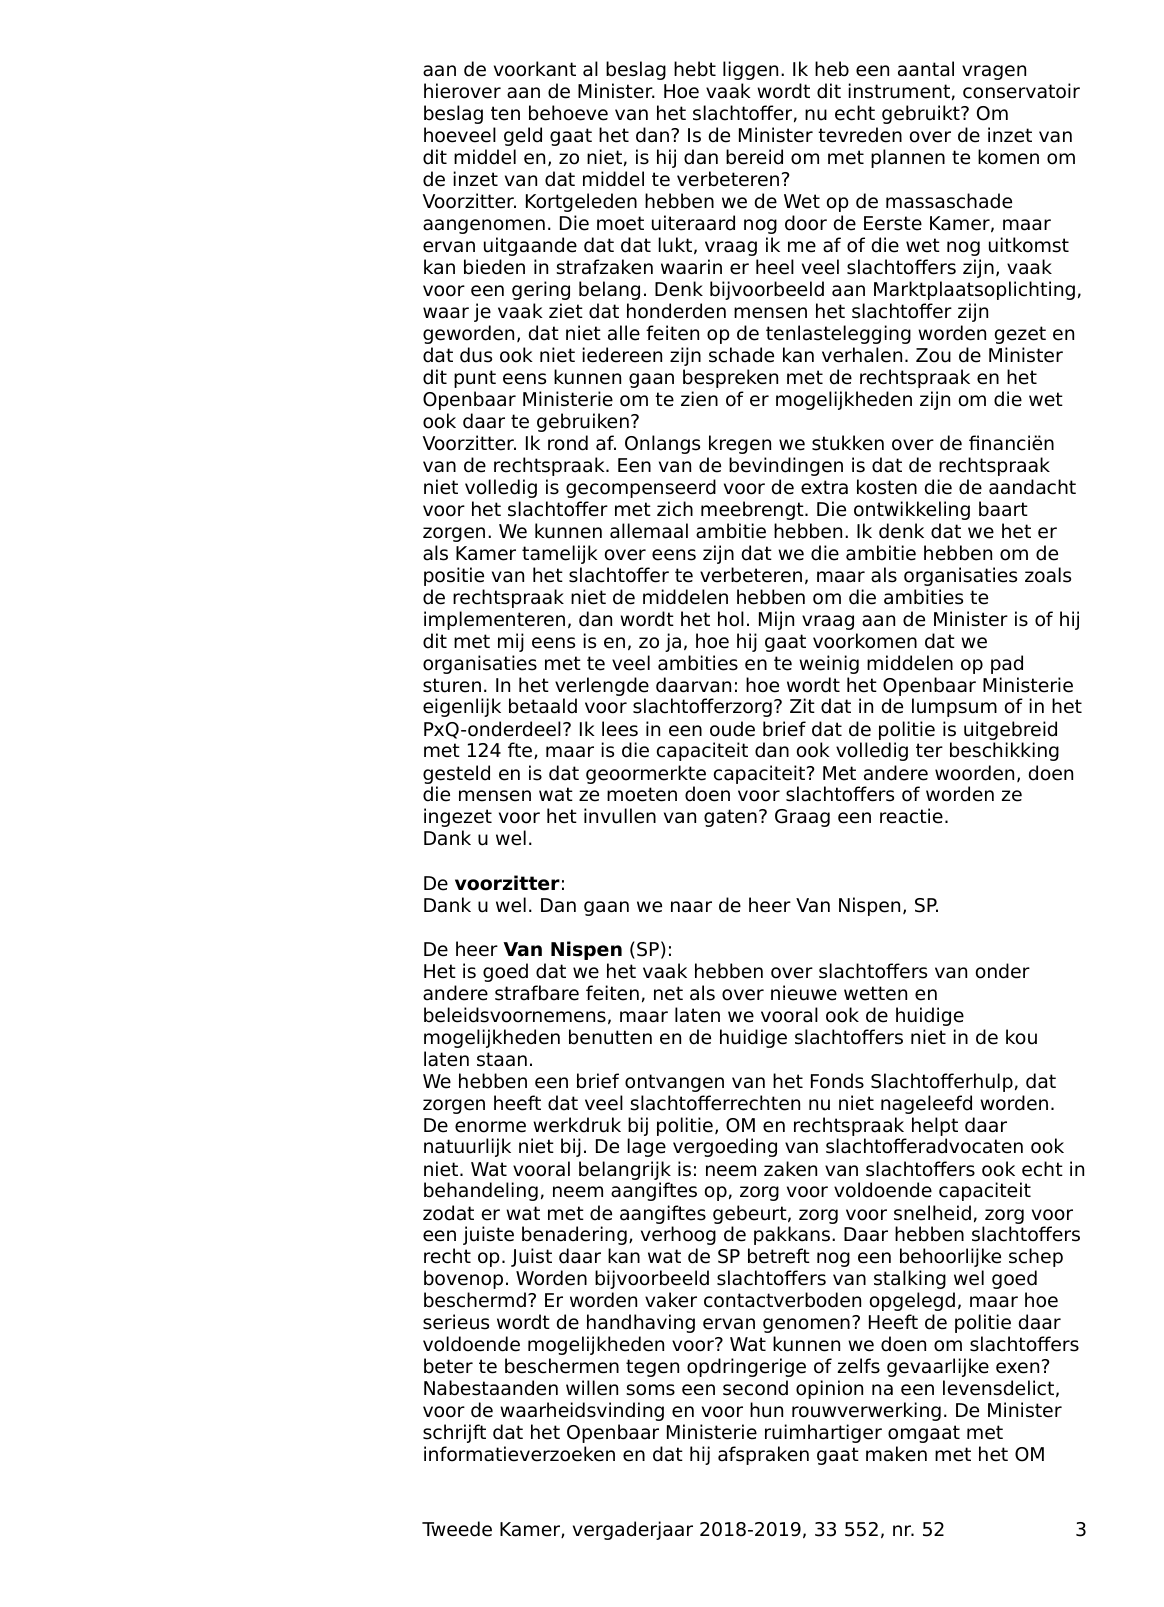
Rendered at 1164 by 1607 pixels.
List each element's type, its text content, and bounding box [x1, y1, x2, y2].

text We hebben een brief ontvangen van het Fonds Slachtofferhulp, dat zorgen heeft dat veel slachtofferrechten nu niet nageleefd worden. De enorme werkdruk bij politie, OM en rechtspraak helpt daar natuurlijk niet bij. De lage vergoeding van slachtofferadvocaten ook niet. Wat vooral belangrijk is: neem zaken van slachtoffers ook echt in behandeling, neem aangiftes op, zorg voor voldoende capaciteit zodat er wat met de aangiftes gebeurt, zorg voor snelheid, zorg voor een juiste benadering, verhoog de pakkans. Daar hebben slachtoffers recht op. Juist daar kan wat de SP betreft nog een behoorlijke schep bovenop. Worden bijvoorbeeld slachtoffers van stalking wel goed beschermd? Er worden vaker contactverboden opgelegd, maar hoe serieus wordt de handhaving ervan genomen? Heeft de politie daar voldoende mogelijkheden voor? Wat kunnen we doen om slachtoffers beter te beschermen tegen opdringerige of zelfs gevaarlijke exen? [422, 1071, 1087, 1378]
text Dank u wel. Dan gaan we naar de heer Van Nispen, SP. [422, 894, 1087, 916]
text aan de voorkant al beslag hebt liggen. Ik heb een aantal vragen hierover aan de Minister. Hoe vaak wordt dit instrument, conservatoir beslag ten behoeve van het slachtoffer, nu echt gebruikt? Om hoeveel geld gaat het dan? Is de Minister tevreden over de inzet van dit middel en, zo niet, is hij dan bereid om met plannen te komen om de inzet van dat middel te verbeteren? [422, 59, 1087, 191]
text Voorzitter. Kortgeleden hebben we de Wet op de massaschade aangenomen. Die moet uiteraard nog door de Eerste Kamer, maar ervan uitgaande dat dat lukt, vraag ik me af of die wet nog uitkomst kan bieden in strafzaken waarin er heel veel slachtoffers zijn, vaak voor een gering belang. Denk bijvoorbeeld aan Marktplaatsoplichting, waar je vaak ziet dat honderden mensen het slachtoffer zijn geworden, dat niet alle feiten op de tenlastelegging worden gezet en dat dus ook niet iedereen zijn schade kan verhalen. Zou de Minister dit punt eens kunnen gaan bespreken met de rechtspraak en het Openbaar Ministerie om te zien of er mogelijkheden zijn om die wet ook daar te gebruiken? [422, 191, 1087, 433]
text Voorzitter. Ik rond af. Onlangs kregen we stukken over de financiën van de rechtspraak. Een van de bevindingen is dat de rechtspraak niet volledig is gecompenseerd voor de extra kosten die de aandacht voor het slachtoffer met zich meebrengt. Die ontwikkeling baart zorgen. We kunnen allemaal ambitie hebben. Ik denk dat we het er als Kamer tamelijk over eens zijn dat we die ambitie hebben om de positie van het slachtoffer te verbeteren, maar als organisaties zoals de rechtspraak niet de middelen hebben om die ambities te implementeren, dan wordt het hol. Mijn vraag aan de Minister is of hij dit met mij eens is en, zo ja, hoe hij gaat voorkomen dat we organisaties met te veel ambities en te weinig middelen op pad sturen. In het verlengde daarvan: hoe wordt het Openbaar Ministerie eigenlijk betaald voor slachtofferzorg? Zit dat in de lumpsum of in het PxQ-onderdeel? Ik lees in een oude brief dat de politie is uitgebreid met 124 fte, maar is die capaciteit dan ook volledig ter beschikking gesteld en is dat geoormerkte capaciteit? Met andere woorden, doen die mensen wat ze moeten doen voor slachtoffers of worden ze ingezet voor het invullen van gaten? Graag een reactie. [422, 433, 1087, 828]
text Nabestaanden willen soms een second opinion na een levensdelict, voor de waarheidsvinding en voor hun rouwverwerking. De Minister schrijft dat het Openbaar Ministerie ruimhartiger omgaat met informatieverzoeken en dat hij afspraken gaat maken met het OM [422, 1378, 1087, 1466]
text De voorzitter: [422, 872, 1087, 894]
text Dank u wel. [422, 828, 1087, 850]
text De heer Van Nispen (SP): [422, 939, 1087, 961]
text Het is goed dat we het vaak hebben over slachtoffers van onder andere strafbare feiten, net als over nieuwe wetten en beleidsvoornemens, maar laten we vooral ook de huidige mogelijkheden benutten en de huidige slachtoffers niet in de kou laten staan. [422, 961, 1087, 1071]
